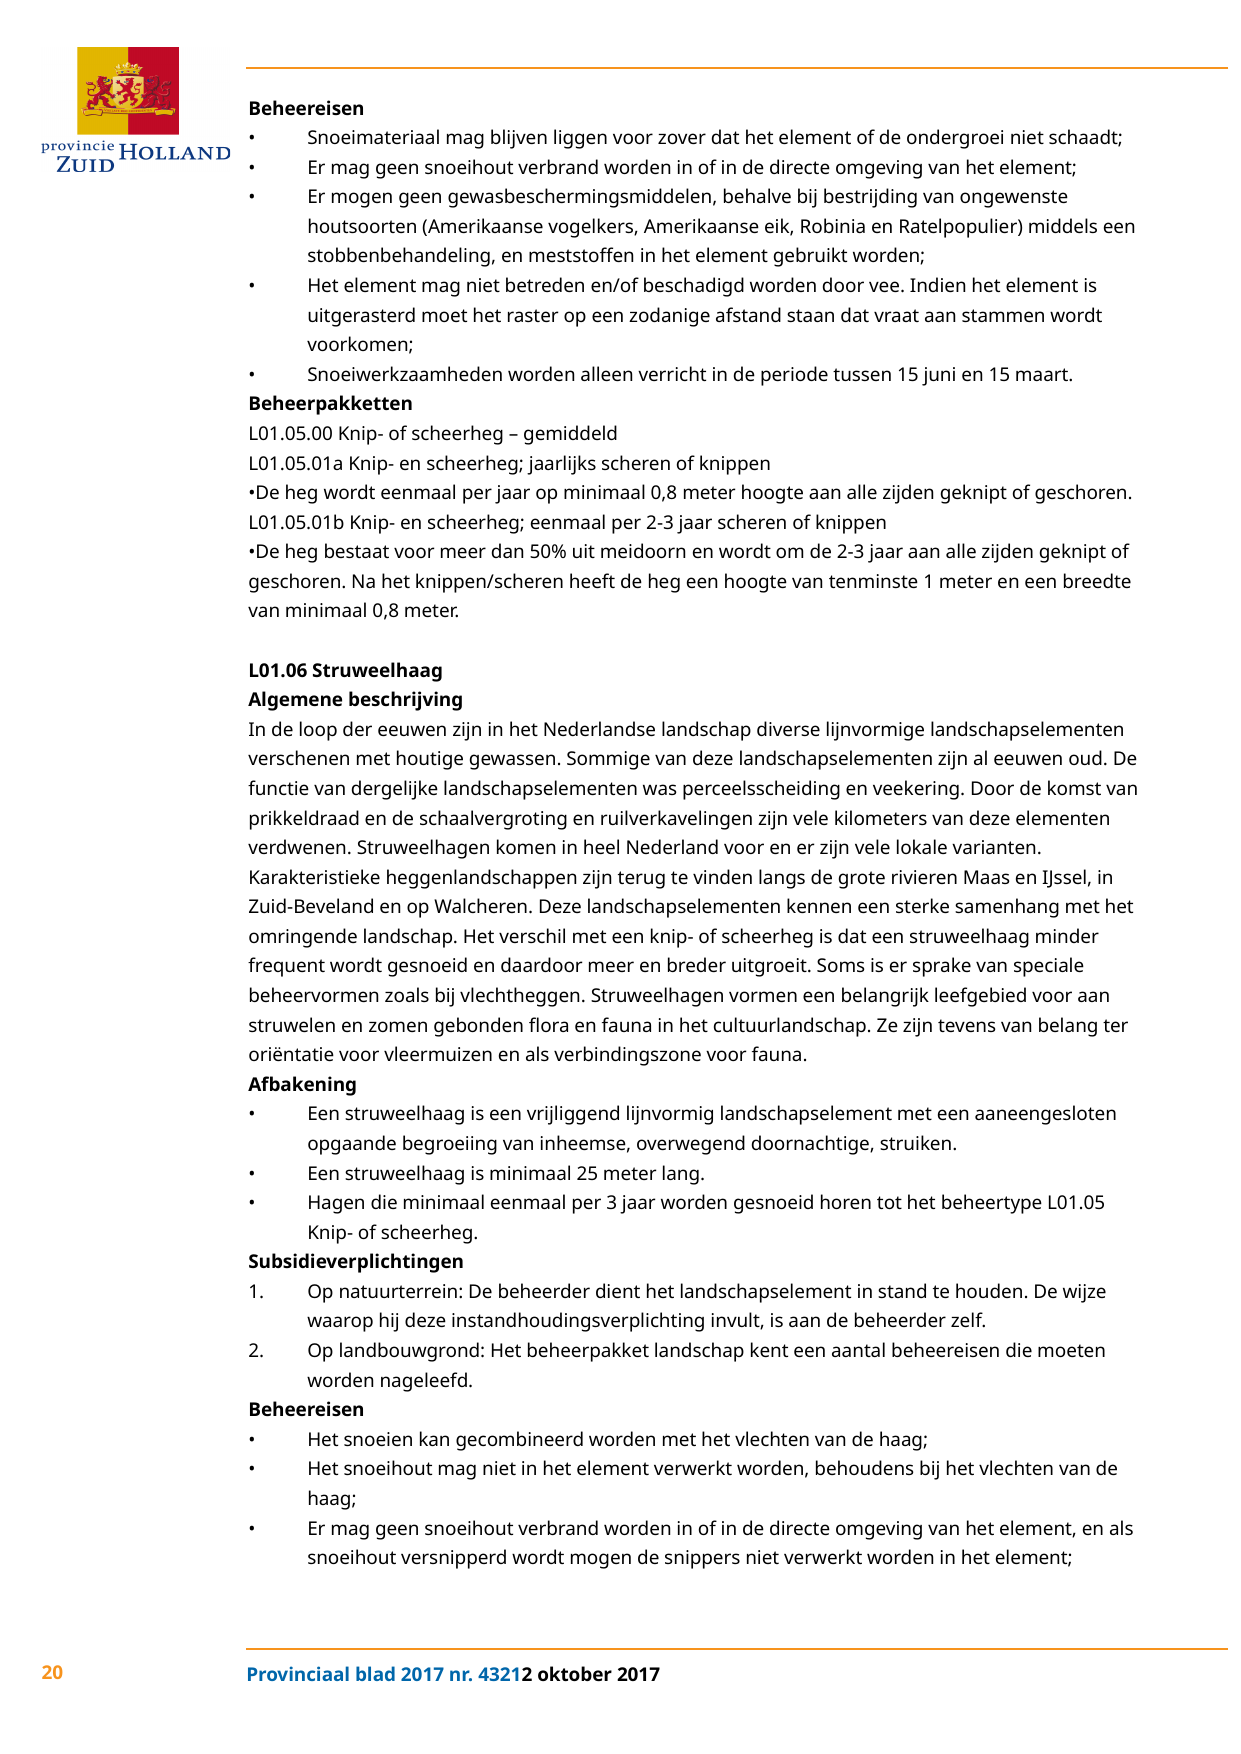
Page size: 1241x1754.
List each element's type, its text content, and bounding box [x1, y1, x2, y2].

text Afbakening [248, 1071, 1152, 1097]
text L01.05.01a Knip- en scheerheg; jaarlijks scheren of knippen [248, 450, 1152, 476]
list Het snoeihout mag niet in het element verwerkt worden, behoudens bij het vlechten van de haag; [248, 1456, 1152, 1511]
list Een struweelhaag is minimaal 25 meter lang. [248, 1160, 1152, 1186]
list Er mag geen snoeihout verbrand worden in of in de directe omgeving van het element; [248, 154, 1152, 180]
list Het element mag niet betreden en/of beschadigd worden door vee. Indien het element is uitgerasterd moet het raster op een zodanige afstand staan dat vraat aan stammen wordt voorkomen; [248, 272, 1152, 357]
list Snoeimateriaal mag blijven liggen voor zover dat het element of de ondergroei niet schaadt; [248, 124, 1152, 150]
text L01.05.01b Knip- en scheerheg; eenmaal per 2-3 jaar scheren of knippen [248, 509, 1152, 535]
picture [41, 47, 231, 172]
list Snoeiwerkzaamheden worden alleen verricht in de periode tussen 15 juni en 15 maart. [248, 361, 1152, 387]
text Beheereisen [248, 95, 1152, 121]
list Een struweelhaag is een vrijliggend lijnvormig landschapselement met een aaneengesloten opgaande begroeiing van inheemse, overwegend doornachtige, struiken. [248, 1101, 1152, 1156]
list Op natuurterrein: De beheerder dient het landschapselement in stand te houden. De wijze waarop hij deze instandhoudingsverplichting invult, is aan de beheerder zelf. [248, 1278, 1152, 1333]
text Algemene beschrijving [248, 686, 1152, 712]
list Op landbouwgrond: Het beheerpakket landschap kent een aantal beheereisen die moeten worden nageleefd. [248, 1337, 1152, 1393]
text Beheereisen [248, 1396, 1152, 1422]
list Hagen die minimaal eenmaal per 3 jaar worden gesnoeid horen tot het beheertype L01.05 Knip- of scheerheg. [248, 1189, 1152, 1245]
list Er mogen geen gewasbeschermingsmiddelen, behalve bij bestrijding van ongewenste houtsoorten (Amerikaanse vogelkers, Amerikaanse eik, Robinia en Ratelpopulier) middels een stobbenbehandeling, en meststoffen in het element gebruikt worden; [248, 183, 1152, 268]
text Beheerpakketten [248, 391, 1152, 416]
text Subsidieverplichtingen [248, 1248, 1152, 1274]
list Het snoeien kan gecombineerd worden met het vlechten van de haag; [248, 1426, 1152, 1452]
list Er mag geen snoeihout verbrand worden in of in de directe omgeving van het element, en als snoeihout versnipperd wordt mogen de snippers niet verwerkt worden in het element; [248, 1515, 1152, 1570]
text L01.05.00 Knip- of scheerheg – gemiddeld [248, 420, 1152, 446]
text L01.06 Struweelhaag [248, 657, 1152, 683]
text In de loop der eeuwen zijn in het Nederlandse landschap diverse lijnvormige landschapselementen verschenen met houtige gewassen. Sommige van deze landschapselementen zijn al eeuwen oud. De functie van dergelijke landschapselementen was perceelsscheiding en veekering. Door de komst van prikkeldraad en de schaalvergroting en ruilverkavelingen zijn vele kilometers van deze elementen verdwenen. Struweelhagen komen in heel Nederland voor en er zijn vele lokale varianten. Karakteristieke heggenlandschappen zijn terug te vinden langs de grote rivieren Maas en IJssel, in Zuid-Beveland en op Walcheren. Deze landschapselementen kennen een sterke samenhang met het omringende landschap. Het verschil met een knip- of scheerheg is dat een struweelhaag minder frequent wordt gesnoeid en daardoor meer en breder uitgroeit. Soms is er sprake van speciale beheervormen zoals bij vlechtheggen. Struweelhagen vormen een belangrijk leefgebied voor aan struwelen en zomen gebonden flora en fauna in het cultuurlandschap. Ze zijn tevens van belang ter oriëntatie voor vleermuizen en als verbindingszone voor fauna. [248, 716, 1152, 1067]
text •De heg bestaat voor meer dan 50% uit meidoorn en wordt om de 2-3 jaar aan alle zijden geknipt of geschoren. Na het knippen/scheren heeft de heg een hoogte van tenminste 1 meter en een breedte van minimaal 0,8 meter. [248, 538, 1152, 623]
text •De heg wordt eenmaal per jaar op minimaal 0,8 meter hoogte aan alle zijden geknipt of geschoren. [248, 479, 1152, 505]
